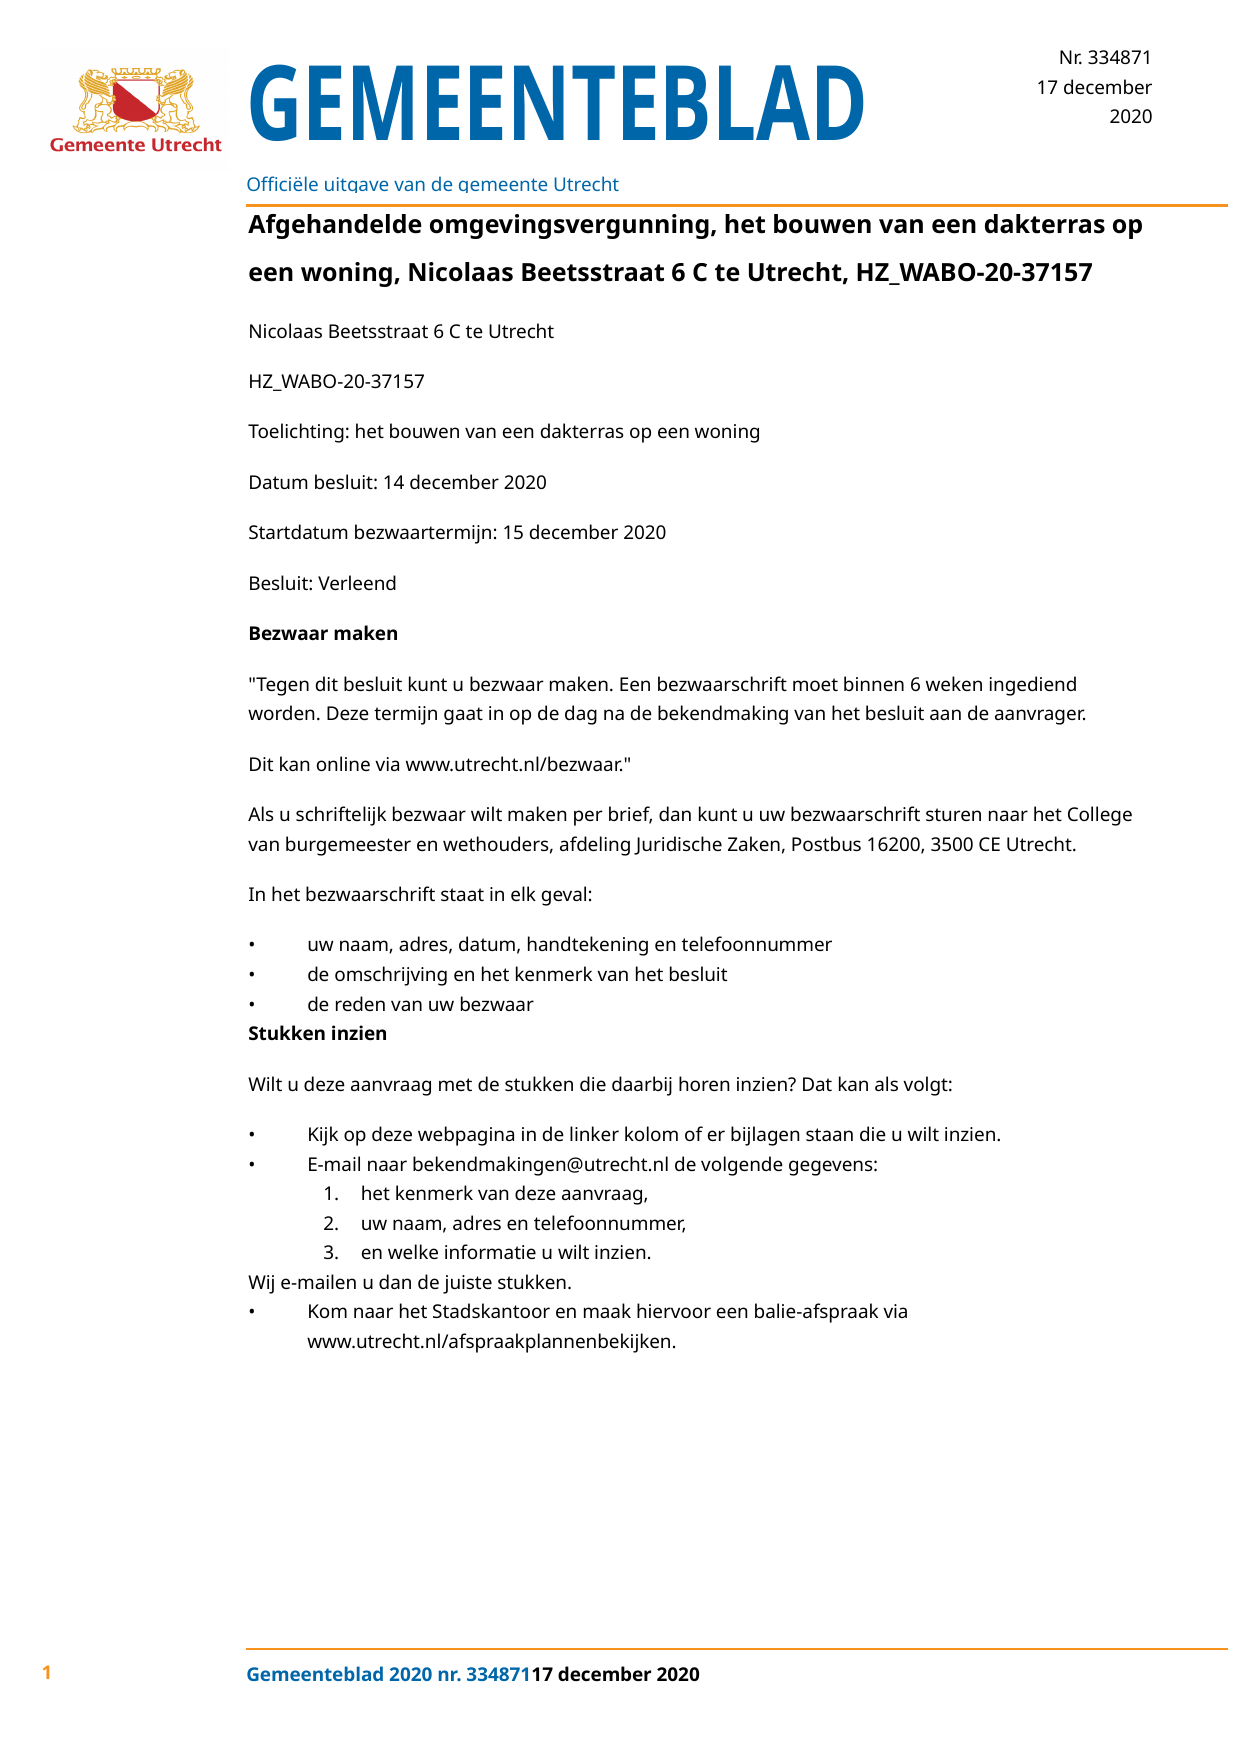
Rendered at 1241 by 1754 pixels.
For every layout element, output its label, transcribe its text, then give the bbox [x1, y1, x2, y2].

text "Tegen dit besluit kunt u bezwaar maken. Een bezwaarschrift moet binnen 6 weken ingediend worden. Deze termijn gaat in op de dag na de bekendmaking van het besluit aan de aanvrager. [248, 671, 1152, 726]
list E-mail naar bekendmakingen@utrecht.nl de volgende gegevens: [248, 1151, 1152, 1177]
list het kenmerk van deze aanvraag, [323, 1180, 1152, 1206]
text In het bezwaarschrift staat in elk geval: [248, 881, 1152, 907]
text Wij e-mailen u dan de juiste stukken. [248, 1269, 1152, 1295]
text Datum besluit: 14 december 2020 [248, 469, 1152, 495]
text Als u schriftelijk bezwaar wilt maken per brief, dan kunt u uw bezwaarschrift sturen naar het College van burgemeester en wethouders, afdeling Juridische Zaken, Postbus 16200, 3500 CE Utrecht. [248, 801, 1152, 857]
text Toelichting: het bouwen van een dakterras op een woning [248, 419, 1152, 444]
text Nicolaas Beetsstraat 6 C te Utrecht [248, 318, 1152, 344]
text Startdatum bezwaartermijn: 15 december 2020 [248, 519, 1152, 545]
picture [41, 47, 231, 172]
text HZ_WABO-20-37157 [248, 368, 1152, 394]
text Wilt u deze aanvraag met de stukken die daarbij horen inzien? Dat kan als volgt: [248, 1071, 1152, 1097]
list uw naam, adres en telefoonnummer, [323, 1210, 1152, 1236]
text Stukken inzien [248, 1020, 1152, 1046]
text Bezwaar maken [248, 620, 1152, 646]
text Dit kan online via www.utrecht.nl/bezwaar." [248, 751, 1152, 777]
list de omschrijving en het kenmerk van het besluit [248, 961, 1152, 987]
list en welke informatie u wilt inzien. [323, 1239, 1152, 1265]
list de reden van uw bezwaar [248, 991, 1152, 1017]
list uw naam, adres, datum, handtekening en telefoonnummer [248, 932, 1152, 957]
text Besluit: Verleend [248, 570, 1152, 596]
list Kijk op deze webpagina in de linker kolom of er bijlagen staan die u wilt inzien. [248, 1121, 1152, 1147]
list Kom naar het Stadskantoor en maak hiervoor een balie-afspraak via www.utrecht.nl/afspraakplannenbekijken. [248, 1299, 1152, 1354]
text Afgehandelde omgevingsvergunning, het bouwen van een dakterras op een woning, Nicolaas Beetsstraat 6 C te Utrecht, HZ_WABO-20-37157 [248, 207, 1152, 288]
